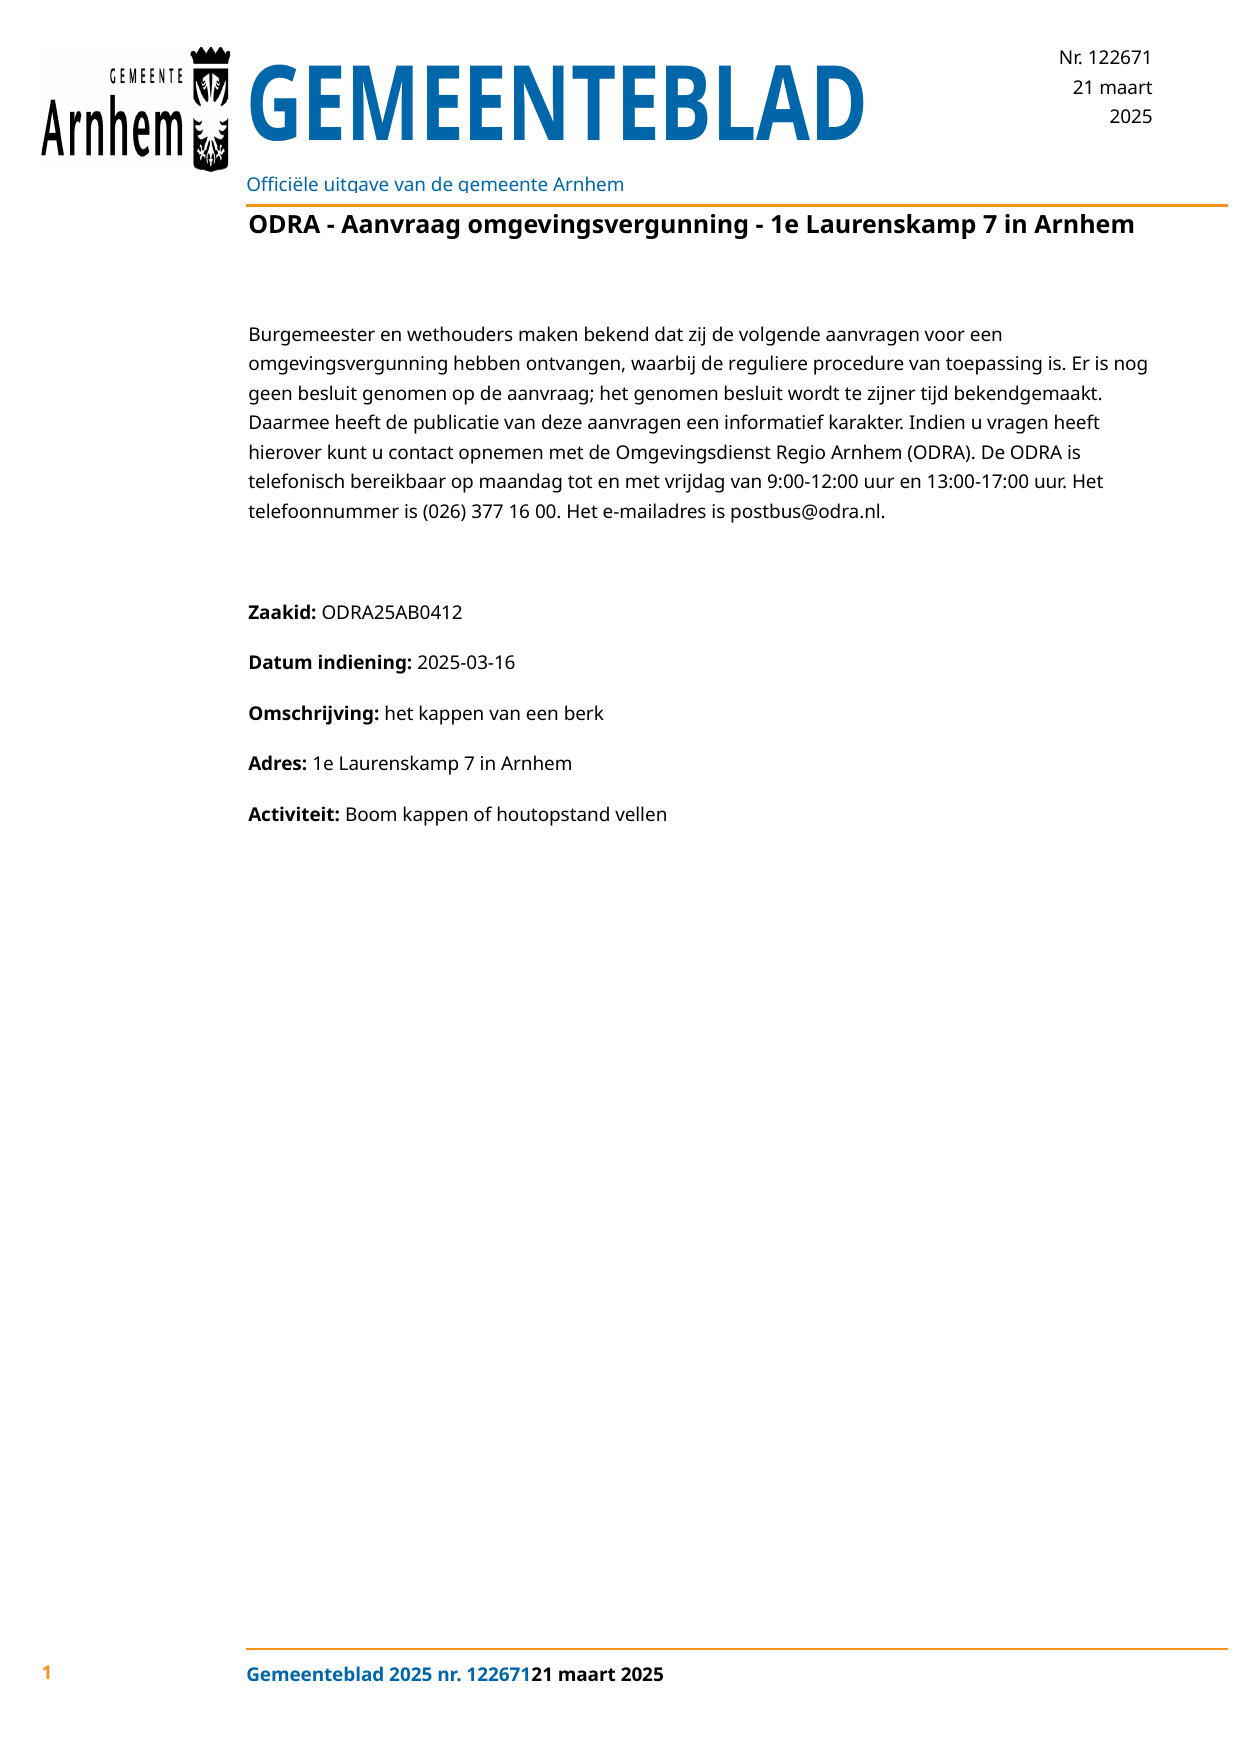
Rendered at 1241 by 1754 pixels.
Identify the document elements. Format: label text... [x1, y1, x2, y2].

text Datum indiening: 2025-03-16 [248, 649, 1152, 675]
text Activiteit: Boom kappen of houtopstand vellen [248, 801, 1152, 826]
picture [41, 47, 231, 172]
text Zaakid: ODRA25AB0412 [248, 599, 1152, 625]
text ODRA - Aanvraag omgevingsvergunning - 1e Laurenskamp 7 in Arnhem [248, 207, 1152, 241]
text Adres: 1e Laurenskamp 7 in Arnhem [248, 750, 1152, 776]
text Burgemeester en wethouders maken bekend dat zij de volgende aanvragen voor een omgevingsvergunning hebben ontvangen, waarbij de reguliere procedure van toepassing is. Er is nog geen besluit genomen op de aanvraag; het genomen besluit wordt te zijner tijd bekendgemaakt. Daarmee heeft de publicatie van deze aanvragen een informatief karakter. Indien u vragen heeft hierover kunt u contact opnemen met de Omgevingsdienst Regio Arnhem (ODRA). De ODRA is telefonisch bereikbaar op maandag tot en met vrijdag van 9:00-12:00 uur en 13:00-17:00 uur. Het telefoonnummer is (026) 377 16 00. Het e-mailadres is postbus@odra.nl. [248, 321, 1152, 524]
text Omschrijving: het kappen van een berk [248, 700, 1152, 726]
